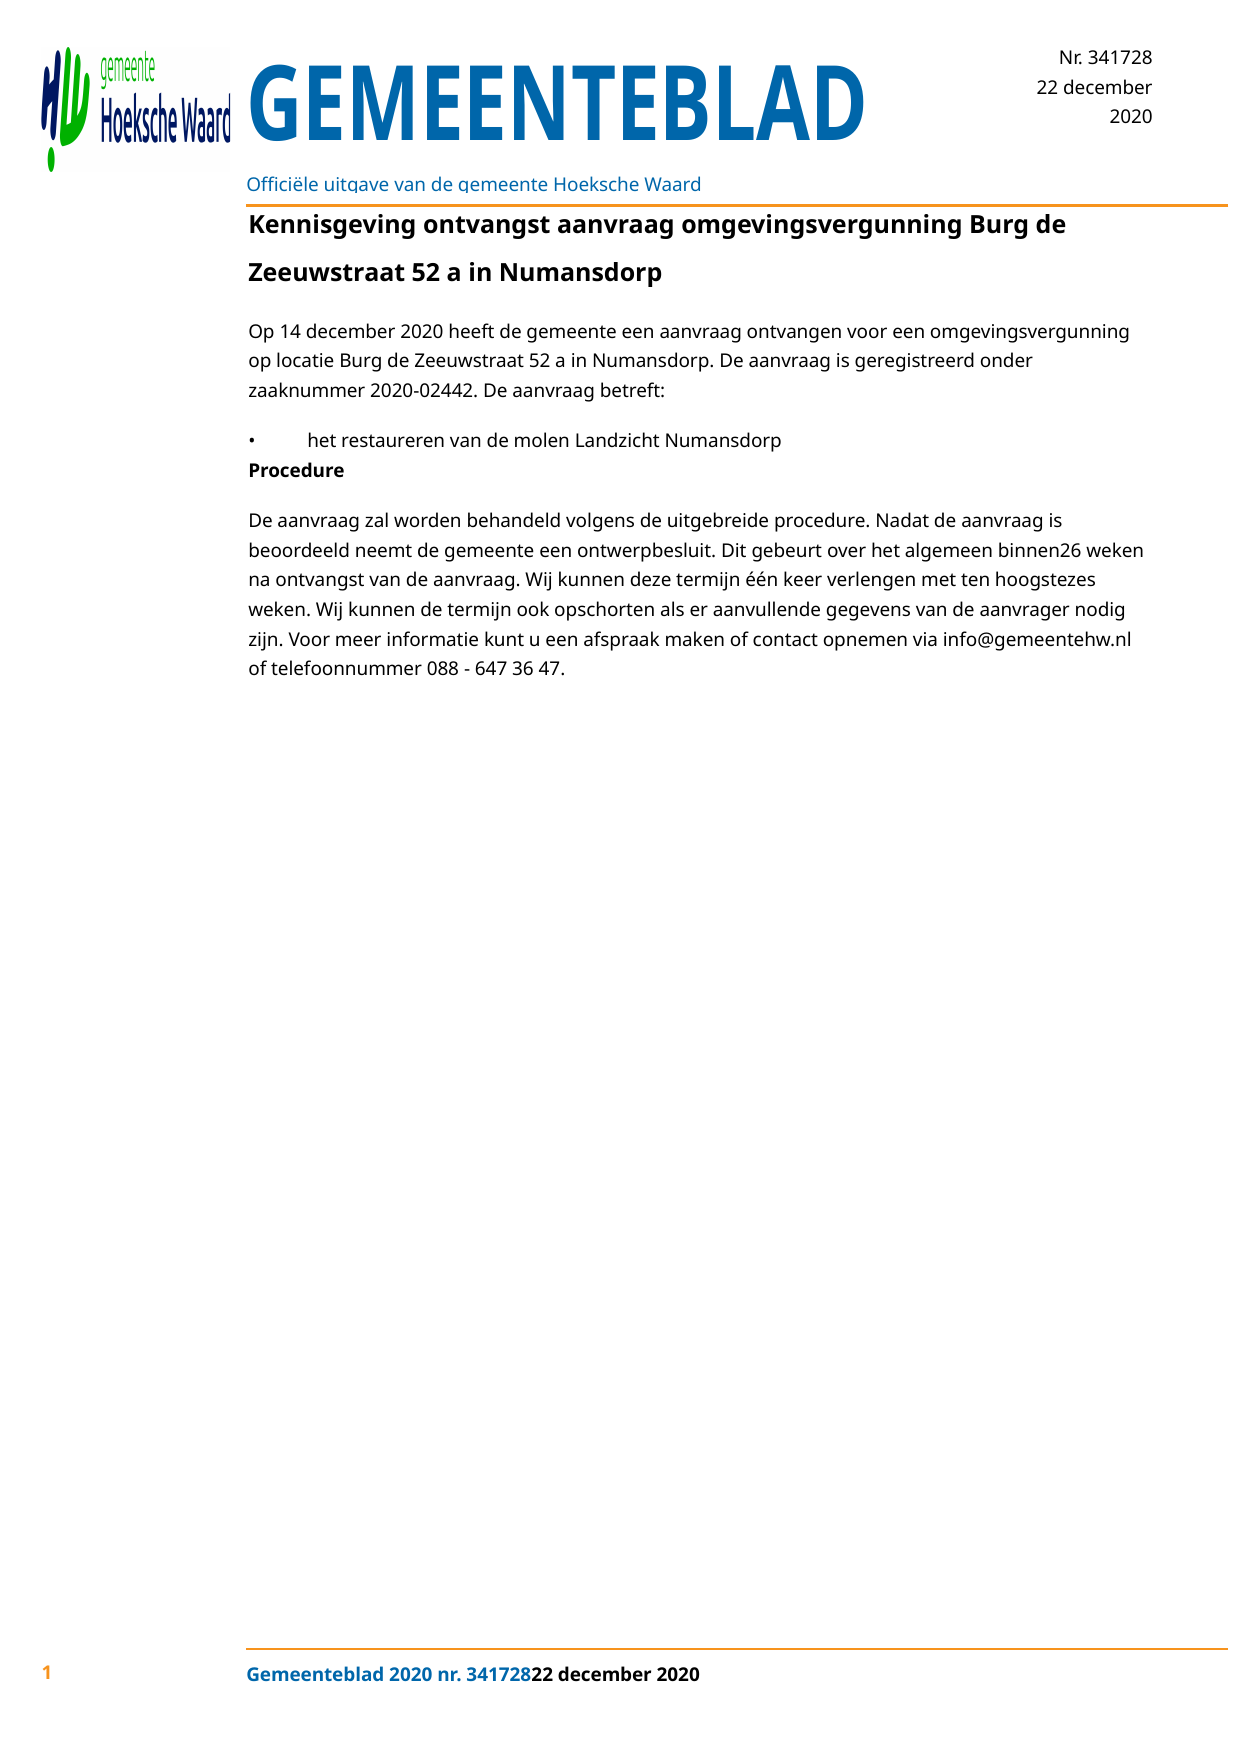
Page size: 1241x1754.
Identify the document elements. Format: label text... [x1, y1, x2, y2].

picture [41, 47, 231, 172]
text De aanvraag zal worden behandeld volgens de uitgebreide procedure. Nadat de aanvraag is beoordeeld neemt de gemeente een ontwerpbesluit. Dit gebeurt over het algemeen binnen26 weken na ontvangst van de aanvraag. Wij kunnen deze termijn één keer verlengen met ten hoogstezes weken. Wij kunnen de termijn ook opschorten als er aanvullende gegevens van de aanvrager nodig zijn. Voor meer informatie kunt u een afspraak maken of contact opnemen via info@gemeentehw.nl of telefoonnummer 088 - 647 36 47. [248, 507, 1152, 681]
text Kennisgeving ontvangst aanvraag omgevingsvergunning Burg de Zeeuwstraat 52 a in Numansdorp [248, 207, 1152, 288]
text Op 14 december 2020 heeft de gemeente een aanvraag ontvangen voor een omgevingsvergunning op locatie Burg de Zeeuwstraat 52 a in Numansdorp. De aanvraag is geregistreerd onder zaaknummer 2020-02442. De aanvraag betreft: [248, 318, 1152, 403]
text Procedure [248, 457, 1152, 483]
list het restaureren van de molen Landzicht Numansdorp [248, 427, 1152, 453]
